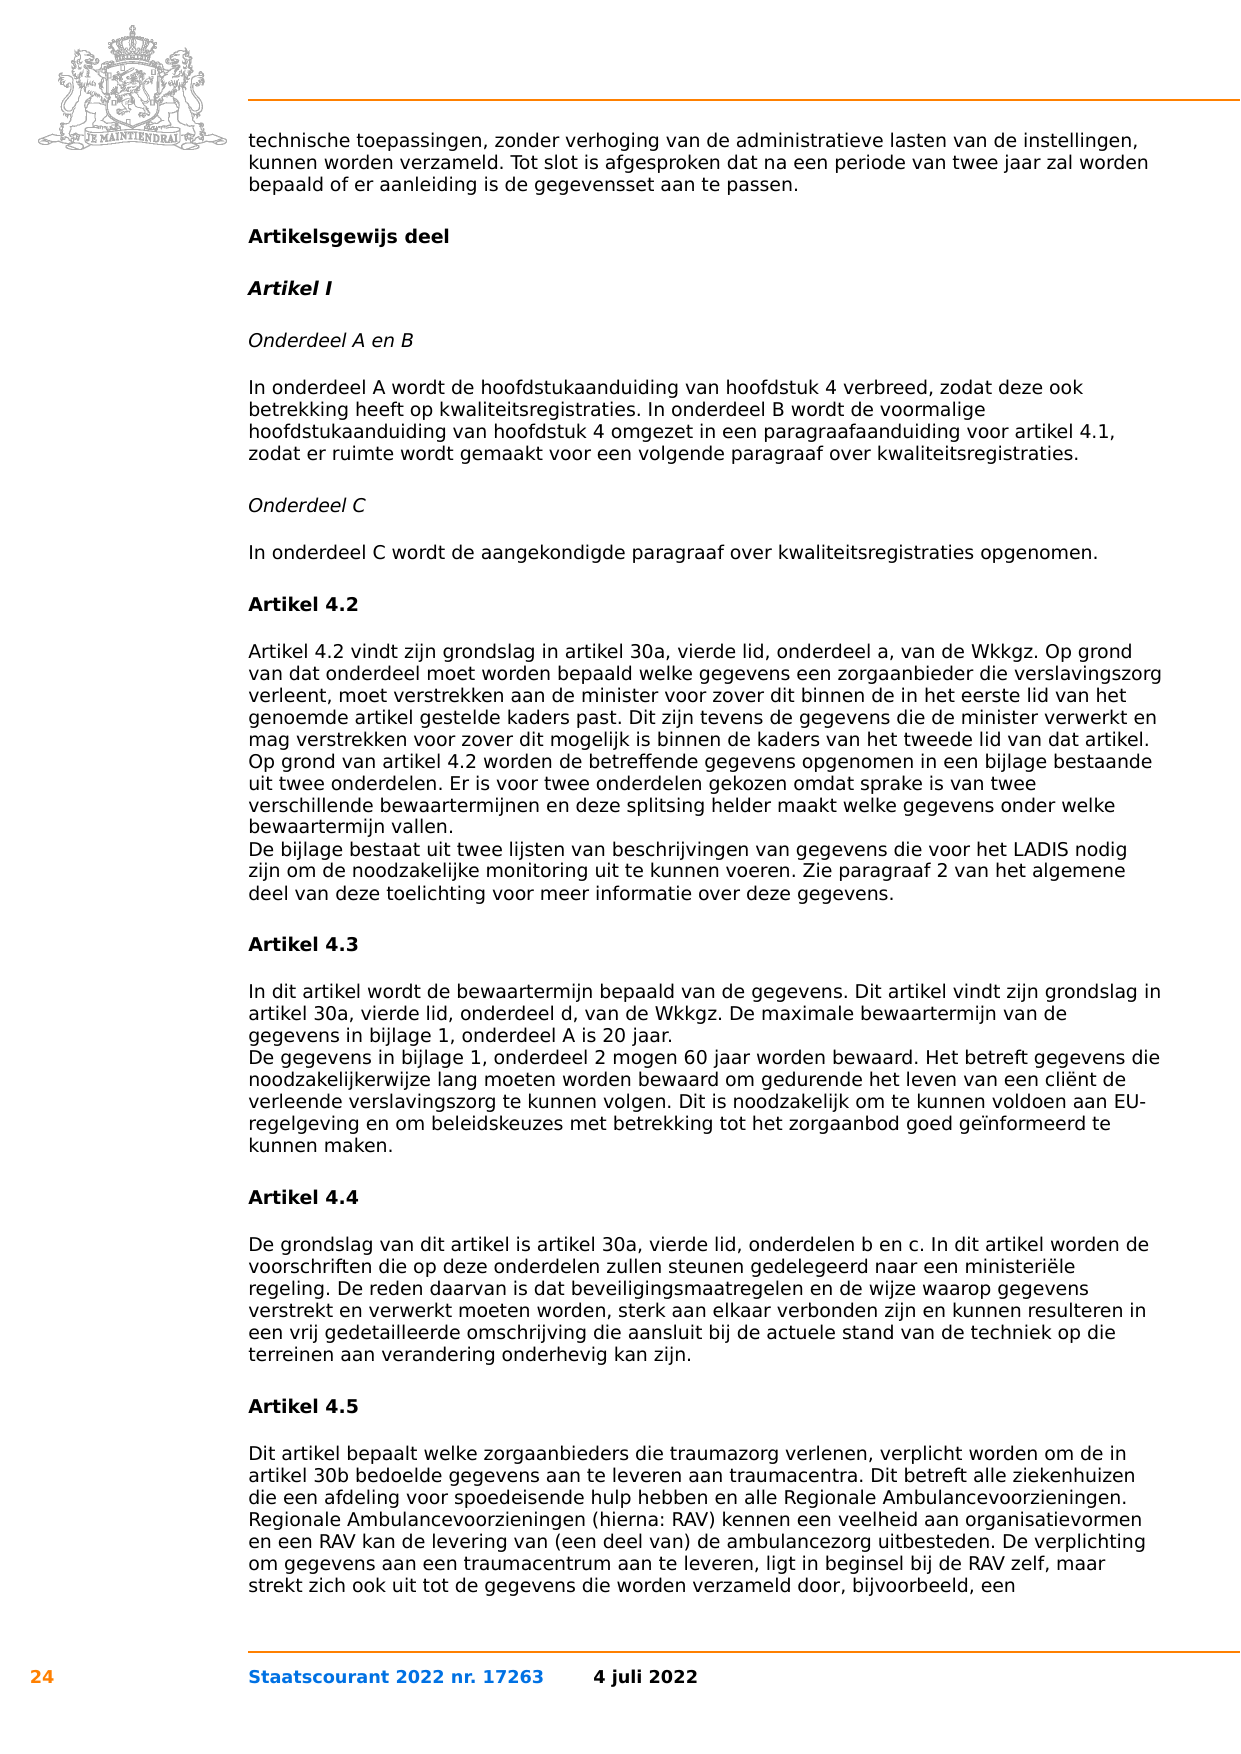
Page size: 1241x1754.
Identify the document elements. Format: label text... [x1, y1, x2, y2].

subtitle Onderdeel A en B [248, 330, 1163, 352]
picture [38, 25, 227, 150]
subtitle Artikel 4.5 [248, 1396, 1163, 1418]
subtitle Onderdeel C [248, 495, 1163, 517]
text In onderdeel C wordt de aangekondigde paragraaf over kwaliteitsregistraties opgenomen. [248, 542, 1163, 564]
subtitle Artikel 4.4 [248, 1187, 1163, 1209]
text Regionale Ambulancevoorzieningen (hierna: RAV) kennen een veelheid aan organisatievormen en een RAV kan de levering van (een deel van) de ambulancezorg uitbesteden. De verplichting om gegevens aan een traumacentrum aan te leveren, ligt in beginsel bij de RAV zelf, maar strekt zich ook uit tot de gegevens die worden verzameld door, bijvoorbeeld, een [248, 1509, 1163, 1597]
subtitle Artikel I [248, 278, 1163, 300]
text In onderdeel A wordt de hoofdstukaanduiding van hoofdstuk 4 verbreed, zodat deze ook betrekking heeft op kwaliteitsregistraties. In onderdeel B wordt de voormalige hoofdstukaanduiding van hoofdstuk 4 omgezet in een paragraafaanduiding voor artikel 4.1, zodat er ruimte wordt gemaakt voor een volgende paragraaf over kwaliteitsregistraties. [248, 377, 1163, 465]
text Dit artikel bepaalt welke zorgaanbieders die traumazorg verlenen, verplicht worden om de in artikel 30b bedoelde gegevens aan te leveren aan traumacentra. Dit betreft alle ziekenhuizen die een afdeling voor spoedeisende hulp hebben en alle Regionale Ambulancevoorzieningen. [248, 1443, 1163, 1509]
text De gegevens in bijlage 1, onderdeel 2 mogen 60 jaar worden bewaard. Het betreft gegevens die noodzakelijkerwijze lang moeten worden bewaard om gedurende het leven van een cliënt de verleende verslavingszorg te kunnen volgen. Dit is noodzakelijk om te kunnen voldoen aan EU-regelgeving en om beleidskeuzes met betrekking tot het zorgaanbod goed geïnformeerd te kunnen maken. [248, 1047, 1163, 1157]
subtitle Artikel 4.2 [248, 594, 1163, 616]
subtitle Artikel 4.3 [248, 934, 1163, 956]
text De grondslag van dit artikel is artikel 30a, vierde lid, onderdelen b en c. In dit artikel worden de voorschriften die op deze onderdelen zullen steunen gedelegeerd naar een ministeriële regeling. De reden daarvan is dat beveiligingsmaatregelen en de wijze waarop gegevens verstrekt en verwerkt moeten worden, sterk aan elkaar verbonden zijn en kunnen resulteren in een vrij gedetailleerde omschrijving die aansluit bij de actuele stand van de techniek op die terreinen aan verandering onderhevig kan zijn. [248, 1234, 1163, 1366]
subtitle Artikelsgewijs deel [248, 226, 1163, 248]
text De bijlage bestaat uit twee lijsten van beschrijvingen van gegevens die voor het LADIS nodig zijn om de noodzakelijke monitoring uit te kunnen voeren. Zie paragraaf 2 van het algemene deel van deze toelichting voor meer informatie over deze gegevens. [248, 838, 1163, 904]
text Artikel 4.2 vindt zijn grondslag in artikel 30a, vierde lid, onderdeel a, van de Wkkgz. Op grond van dat onderdeel moet worden bepaald welke gegevens een zorgaanbieder die verslavingszorg verleent, moet verstrekken aan de minister voor zover dit binnen de in het eerste lid van het genoemde artikel gestelde kaders past. Dit zijn tevens de gegevens die de minister verwerkt en mag verstrekken voor zover dit mogelijk is binnen de kaders van het tweede lid van dat artikel. [248, 641, 1163, 751]
text technische toepassingen, zonder verhoging van de administratieve lasten van de instellingen, kunnen worden verzameld. Tot slot is afgesproken dat na een periode van twee jaar zal worden bepaald of er aanleiding is de gegevensset aan te passen. [248, 130, 1163, 196]
text Op grond van artikel 4.2 worden de betreffende gegevens opgenomen in een bijlage bestaande uit twee onderdelen. Er is voor twee onderdelen gekozen omdat sprake is van twee verschillende bewaartermijnen en deze splitsing helder maakt welke gegevens onder welke bewaartermijn vallen. [248, 751, 1163, 838]
text In dit artikel wordt de bewaartermijn bepaald van de gegevens. Dit artikel vindt zijn grondslag in artikel 30a, vierde lid, onderdeel d, van de Wkkgz. De maximale bewaartermijn van de gegevens in bijlage 1, onderdeel A is 20 jaar. [248, 981, 1163, 1047]
